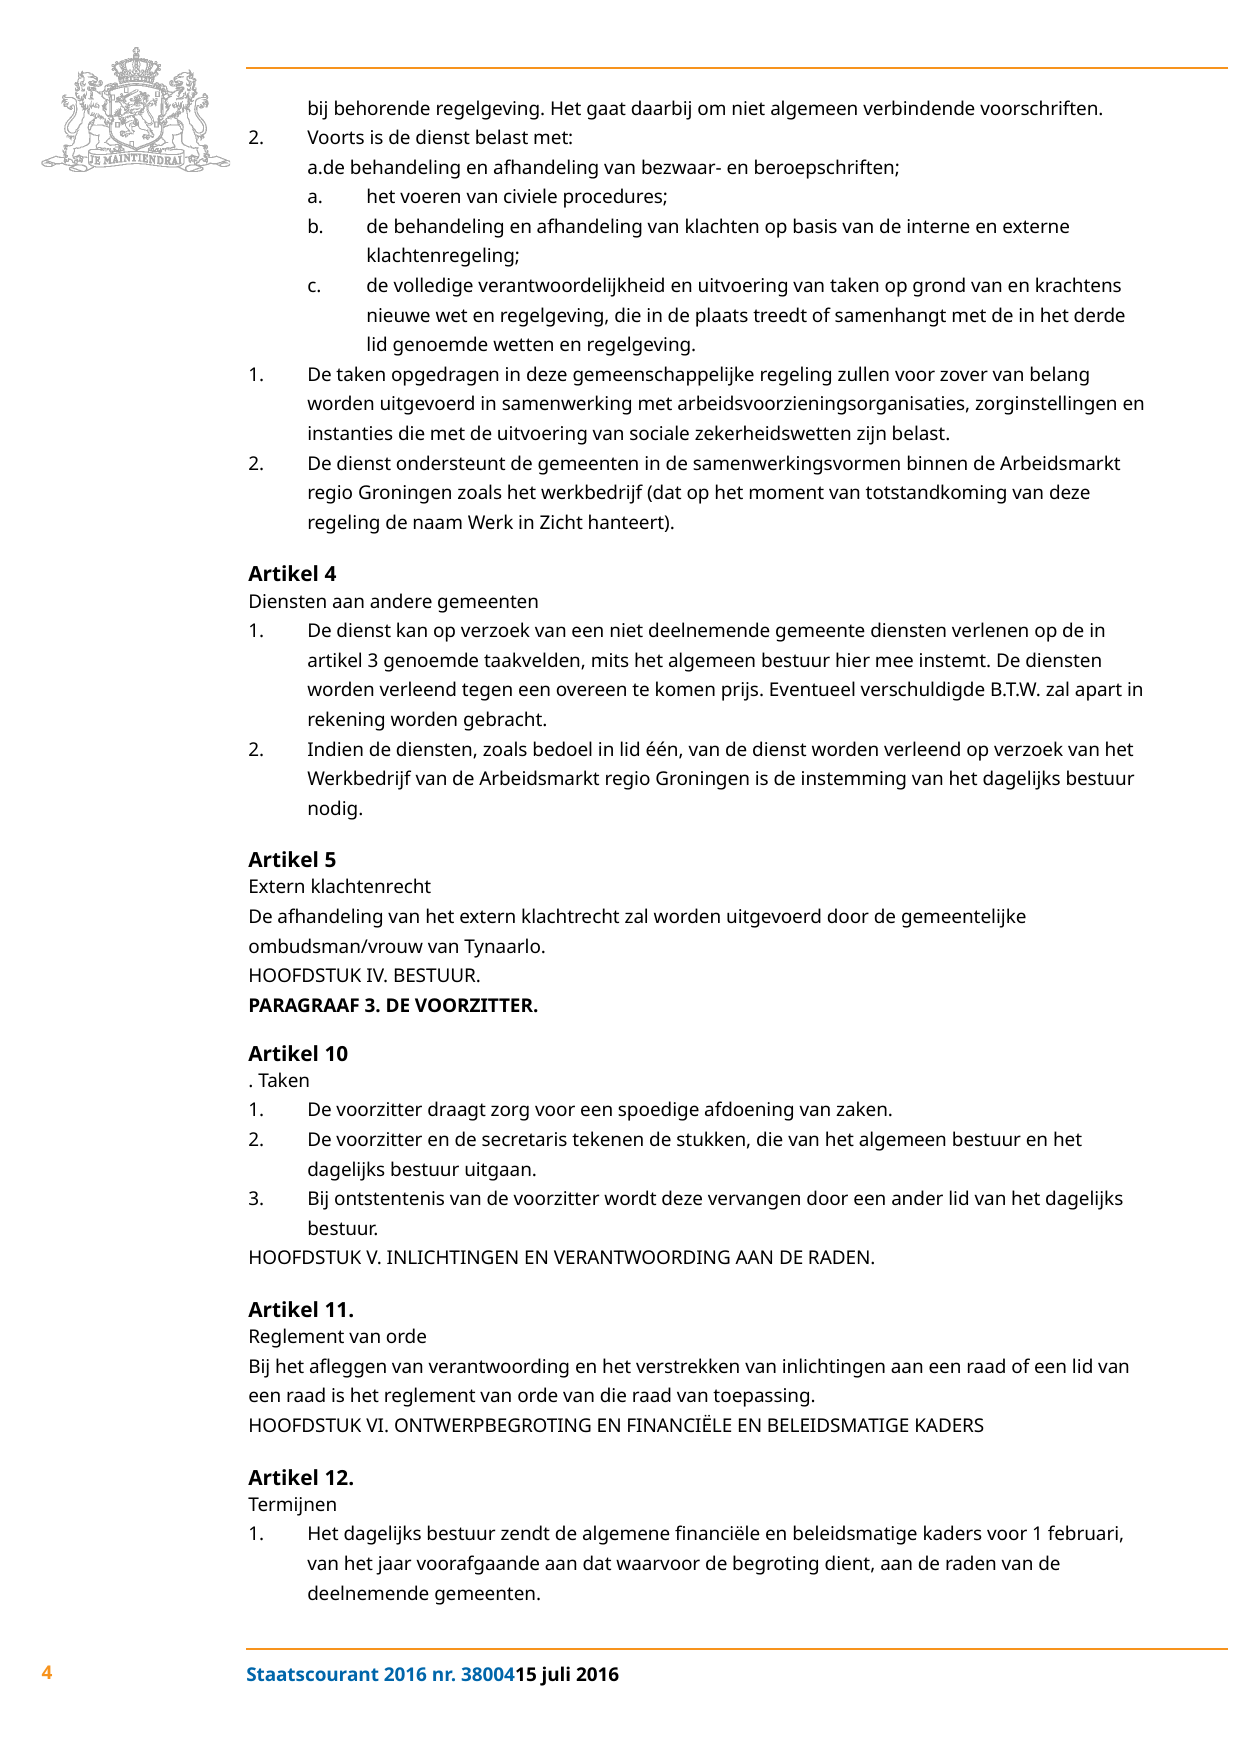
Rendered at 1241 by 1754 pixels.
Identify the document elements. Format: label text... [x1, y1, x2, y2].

list De voorzitter draagt zorg voor een spoedige afdoening van zaken. [248, 1097, 1152, 1122]
text . Taken [248, 1067, 1152, 1093]
list De dienst ondersteunt de gemeenten in de samenwerkingsvormen binnen de Arbeidsmarkt regio Groningen zoals het werkbedrijf (dat op het moment van totstandkoming van deze regeling de naam Werk in Zicht hanteert). [248, 450, 1152, 535]
text Bij het afleggen van verantwoording en het verstrekken van inlichtingen aan een raad of een lid van een raad is het reglement van orde van die raad van toepassing. [248, 1353, 1152, 1408]
text HOOFDSTUK IV. BESTUUR. [248, 962, 1152, 988]
list Indien de diensten, zoals bedoel in lid één, van de dienst worden verleend op verzoek van het Werkbedrijf van de Arbeidsmarkt regio Groningen is de instemming van het dagelijks bestuur nodig. [248, 736, 1152, 821]
text HOOFDSTUK V. INLICHTINGEN EN VERANTWOORDING AAN DE RADEN. [248, 1244, 1152, 1270]
text HOOFDSTUK VI. ONTWERPBEGROTING EN FINANCIËLE EN BELEIDSMATIGE KADERS [248, 1412, 1152, 1438]
list het voeren van civiele procedures; [307, 183, 1152, 209]
text Artikel 12. [248, 1463, 1152, 1491]
list De voorzitter en de secretaris tekenen de stukken, die van het algemeen bestuur en het dagelijks bestuur uitgaan. [248, 1126, 1152, 1182]
list de volledige verantwoordelijkheid en uitvoering van taken op grond van en krachtens nieuwe wet en regelgeving, die in de plaats treedt of samenhangt met de in het derde lid genoemde wetten en regelgeving. [307, 272, 1152, 357]
list de behandeling en afhandeling van klachten op basis van de interne en externe klachtenregeling; [307, 213, 1152, 268]
list De taken opgedragen in deze gemeenschappelijke regeling zullen voor zover van belang worden uitgevoerd in samenwerking met arbeidsvoorzieningsorganisaties, zorginstellingen en instanties die met de uitvoering van sociale zekerheidswetten zijn belast. [248, 361, 1152, 446]
text PARAGRAAF 3. DE VOORZITTER. [248, 992, 1152, 1018]
list a.de behandeling en afhandeling van bezwaar- en beroepschriften; [248, 154, 1152, 180]
text Reglement van orde [248, 1323, 1152, 1349]
text Artikel 10 [248, 1039, 1152, 1067]
list Het dagelijks bestuur zendt de algemene financiële en beleidsmatige kaders voor 1 februari, van het jaar voorafgaande aan dat waarvoor de begroting dient, aan de raden van de deelnemende gemeenten. [248, 1521, 1152, 1606]
list De dienst kan op verzoek van een niet deelnemende gemeente diensten verlenen op de in artikel 3 genoemde taakvelden, mits het algemeen bestuur hier mee instemt. De diensten worden verleend tegen een overeen te komen prijs. Eventueel verschuldigde B.T.W. zal apart in rekening worden gebracht. [248, 617, 1152, 732]
text De afhandeling van het extern klachtrecht zal worden uitgevoerd door de gemeentelijke ombudsman/vrouw van Tynaarlo. [248, 903, 1152, 959]
list Voorts is de dienst belast met: [248, 124, 1152, 150]
text Artikel 5 [248, 845, 1152, 874]
picture [41, 47, 231, 172]
list bij behorende regelgeving. Het gaat daarbij om niet algemeen verbindende voorschriften. [248, 95, 1152, 121]
text Diensten aan andere gemeenten [248, 588, 1152, 613]
text Termijnen [248, 1491, 1152, 1517]
text Artikel 4 [248, 559, 1152, 588]
text Extern klachtenrecht [248, 874, 1152, 899]
text Artikel 11. [248, 1295, 1152, 1323]
list Bij ontstentenis van de voorzitter wordt deze vervangen door een ander lid van het dagelijks bestuur. [248, 1185, 1152, 1241]
